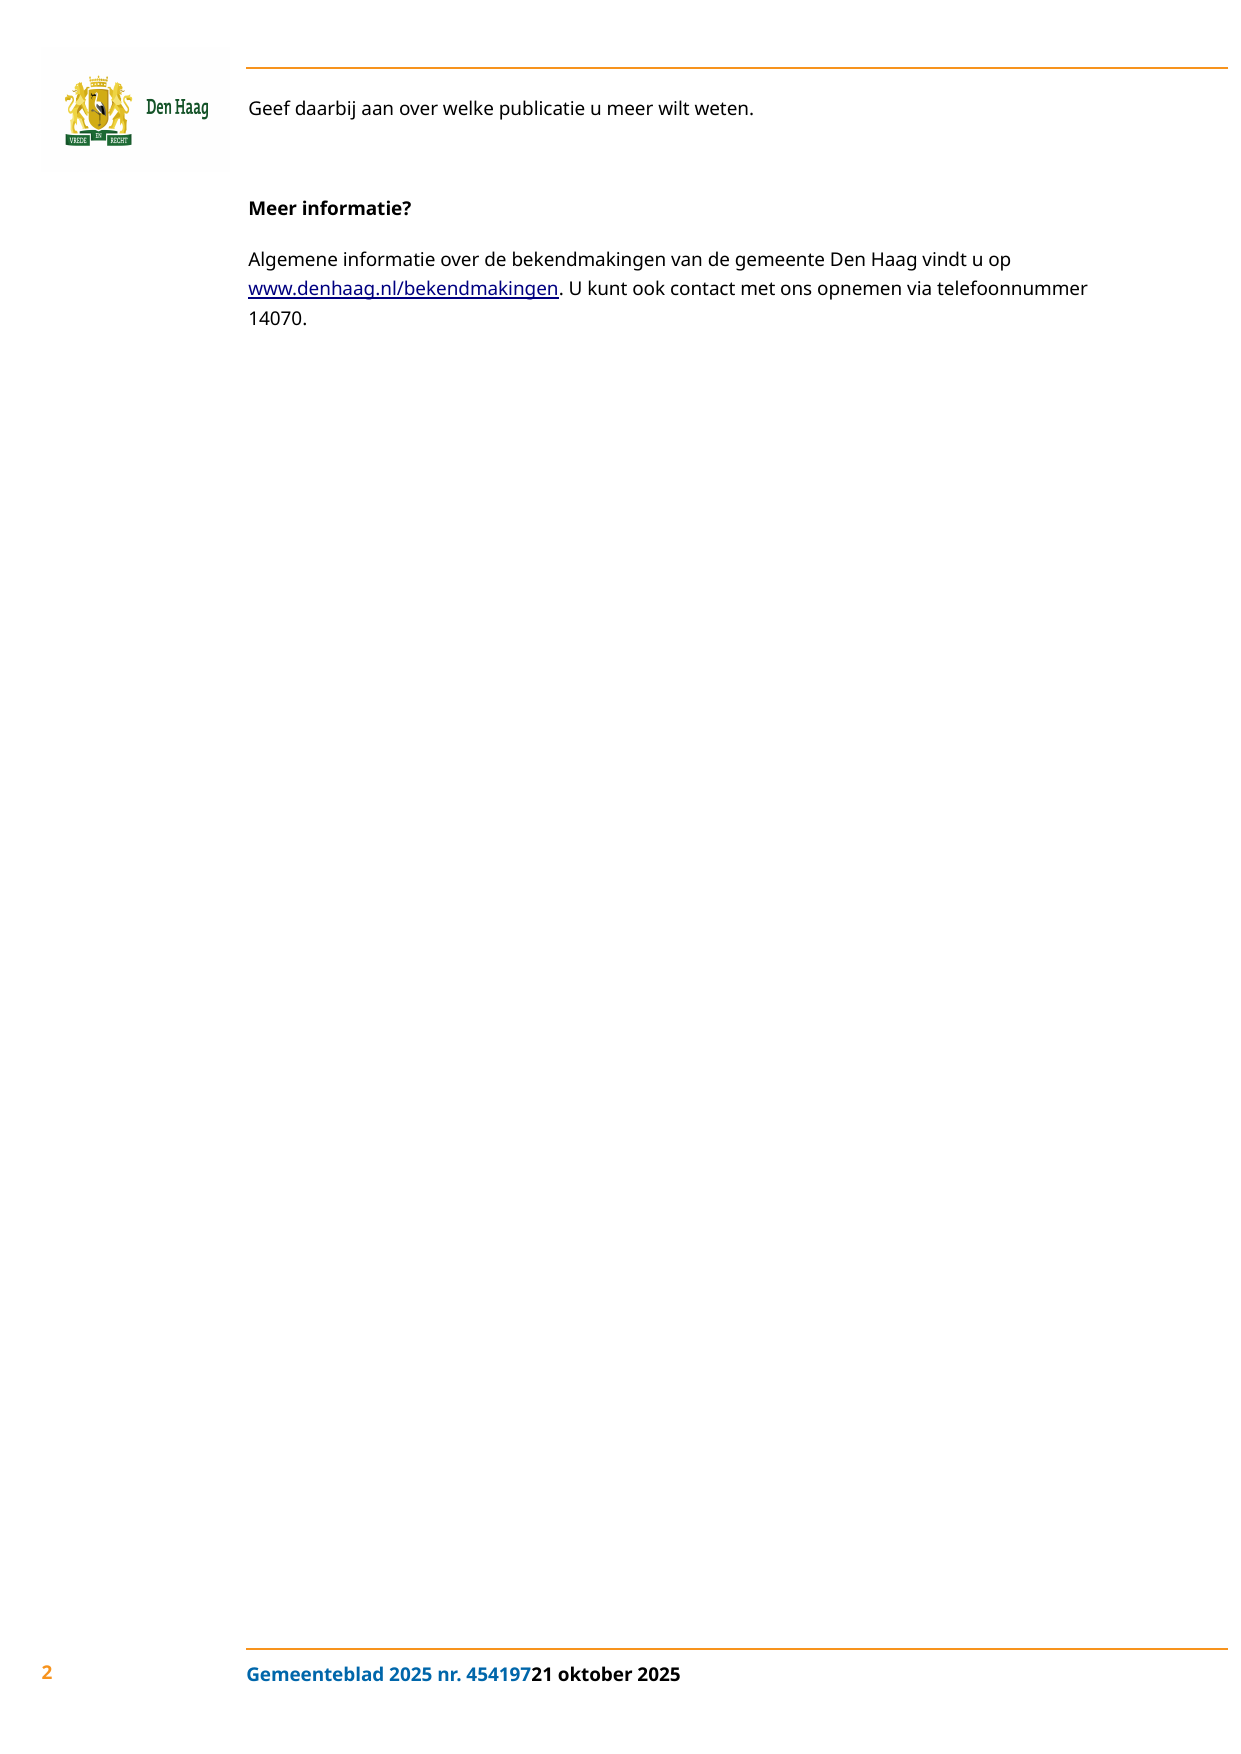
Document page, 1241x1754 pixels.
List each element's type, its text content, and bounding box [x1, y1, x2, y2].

picture [41, 47, 231, 172]
text Meer informatie? [248, 196, 1152, 221]
text Geef daarbij aan over welke publicatie u meer wilt weten. [248, 95, 1152, 121]
text Algemene informatie over de bekendmakingen van de gemeente Den Haag vindt u op www.denhaag.nl/bekendmakingen. U kunt ook contact met ons opnemen via telefoonnummer 14070. [248, 246, 1152, 331]
